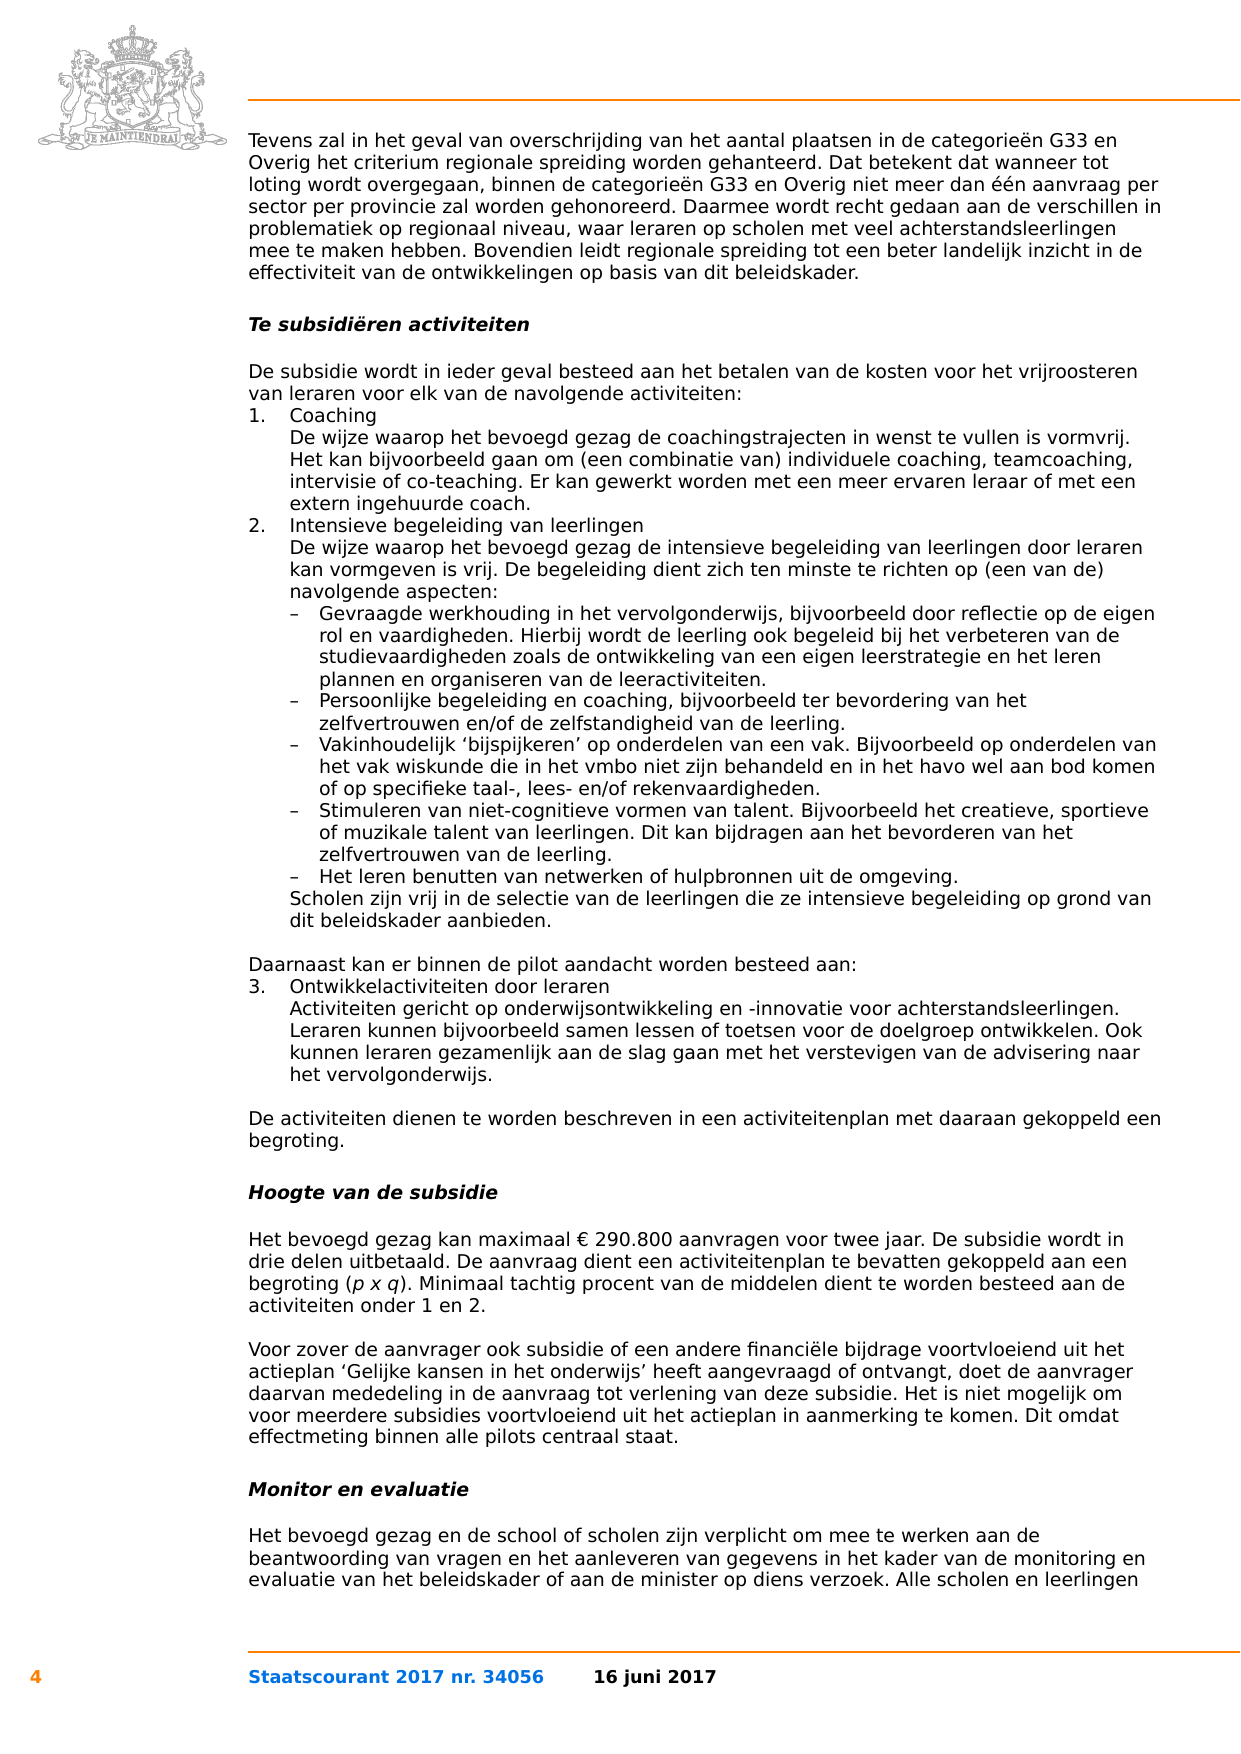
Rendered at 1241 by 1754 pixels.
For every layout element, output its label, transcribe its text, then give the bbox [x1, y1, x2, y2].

subtitle Hoogte van de subsidie [248, 1182, 1163, 1204]
text De subsidie wordt in ieder geval besteed aan het betalen van de kosten voor het vrijroosteren van leraren voor elk van de navolgende activiteiten: [248, 361, 1163, 405]
text 2. Intensieve begeleiding van leerlingen [248, 514, 1163, 537]
text Voor zover de aanvrager ook subsidie of een andere financiële bijdrage voortvloeiend uit het actieplan ‘Gelijke kansen in het onderwijs’ heeft aangevraagd of ontvangt, doet de aanvrager daarvan mededeling in de aanvraag tot verlening van deze subsidie. Het is niet mogelijk om voor meerdere subsidies voortvloeiend uit het actieplan in aanmerking te komen. Dit omdat effectmeting binnen alle pilots centraal staat. [248, 1338, 1163, 1448]
text Het bevoegd gezag kan maximaal € 290.800 aanvragen voor twee jaar. De subsidie wordt in drie delen uitbetaald. De aanvraag dient een activiteitenplan te bevatten gekoppeld aan een begroting (p x q). Minimaal tachtig procent van de middelen dient te worden besteed aan de activiteiten onder 1 en 2. [248, 1229, 1163, 1317]
text 1. Coaching [248, 405, 1163, 427]
text – Stimuleren van niet-cognitieve vormen van talent. Bijvoorbeeld het creatieve, sportieve of muzikale talent van leerlingen. Dit kan bijdragen aan het bevorderen van het zelfvertrouwen van de leerling. [289, 800, 1163, 866]
text De wijze waarop het bevoegd gezag de coachingstrajecten in wenst te vullen is vormvrij. Het kan bijvoorbeeld gaan om (een combinatie van) individuele coaching, teamcoaching, intervisie of co-teaching. Er kan gewerkt worden met een meer ervaren leraar of met een extern ingehuurde coach. [289, 427, 1163, 514]
text – Vakinhoudelijk ‘bijspijkeren’ op onderdelen van een vak. Bijvoorbeeld op onderdelen van het vak wiskunde die in het vmbo niet zijn behandeld en in het havo wel aan bod komen of op specifieke taal-, lees- en/of rekenvaardigheden. [289, 734, 1163, 800]
text Activiteiten gericht op onderwijsontwikkeling en -innovatie voor achterstandsleerlingen. Leraren kunnen bijvoorbeeld samen lessen of toetsen voor de doelgroep ontwikkelen. Ook kunnen leraren gezamenlijk aan de slag gaan met het verstevigen van de advisering naar het vervolgonderwijs. [289, 998, 1163, 1086]
text – Persoonlijke begeleiding en coaching, bijvoorbeeld ter bevordering van het zelfvertrouwen en/of de zelfstandigheid van de leerling. [289, 690, 1163, 734]
text – Het leren benutten van netwerken of hulpbronnen uit de omgeving. [289, 866, 1163, 888]
text – Gevraagde werkhouding in het vervolgonderwijs, bijvoorbeeld door reflectie op de eigen rol en vaardigheden. Hierbij wordt de leerling ook begeleid bij het verbeteren van de studievaardigheden zoals de ontwikkeling van een eigen leerstrategie en het leren plannen en organiseren van de leeractiviteiten. [289, 602, 1163, 690]
text De wijze waarop het bevoegd gezag de intensieve begeleiding van leerlingen door leraren kan vormgeven is vrij. De begeleiding dient zich ten minste te richten op (een van de) navolgende aspecten: [289, 537, 1163, 602]
text 3. Ontwikkelactiviteiten door leraren [248, 976, 1163, 998]
text Tevens zal in het geval van overschrijding van het aantal plaatsen in de categorieën G33 en Overig het criterium regionale spreiding worden gehanteerd. Dat betekent dat wanneer tot loting wordt overgegaan, binnen de categorieën G33 en Overig niet meer dan één aanvraag per sector per provincie zal worden gehonoreerd. Daarmee wordt recht gedaan aan de verschillen in problematiek op regionaal niveau, waar leraren op scholen met veel achterstandsleerlingen mee te maken hebben. Bovendien leidt regionale spreiding tot een beter landelijk inzicht in de effectiviteit van de ontwikkelingen op basis van dit beleidskader. [248, 130, 1163, 284]
text Scholen zijn vrij in de selectie van de leerlingen die ze intensieve begeleiding op grond van dit beleidskader aanbieden. [289, 888, 1163, 932]
text Daarnaast kan er binnen de pilot aandacht worden besteed aan: [248, 954, 1163, 976]
picture [38, 25, 227, 150]
subtitle Te subsidiëren activiteiten [248, 314, 1163, 336]
text Het bevoegd gezag en de school of scholen zijn verplicht om mee te werken aan de beantwoording van vragen en het aanleveren van gegevens in het kader van de monitoring en evaluatie van het beleidskader of aan de minister op diens verzoek. Alle scholen en leerlingen [248, 1525, 1163, 1591]
text De activiteiten dienen te worden beschreven in een activiteitenplan met daaraan gekoppeld een begroting. [248, 1108, 1163, 1152]
subtitle Monitor en evaluatie [248, 1478, 1163, 1500]
